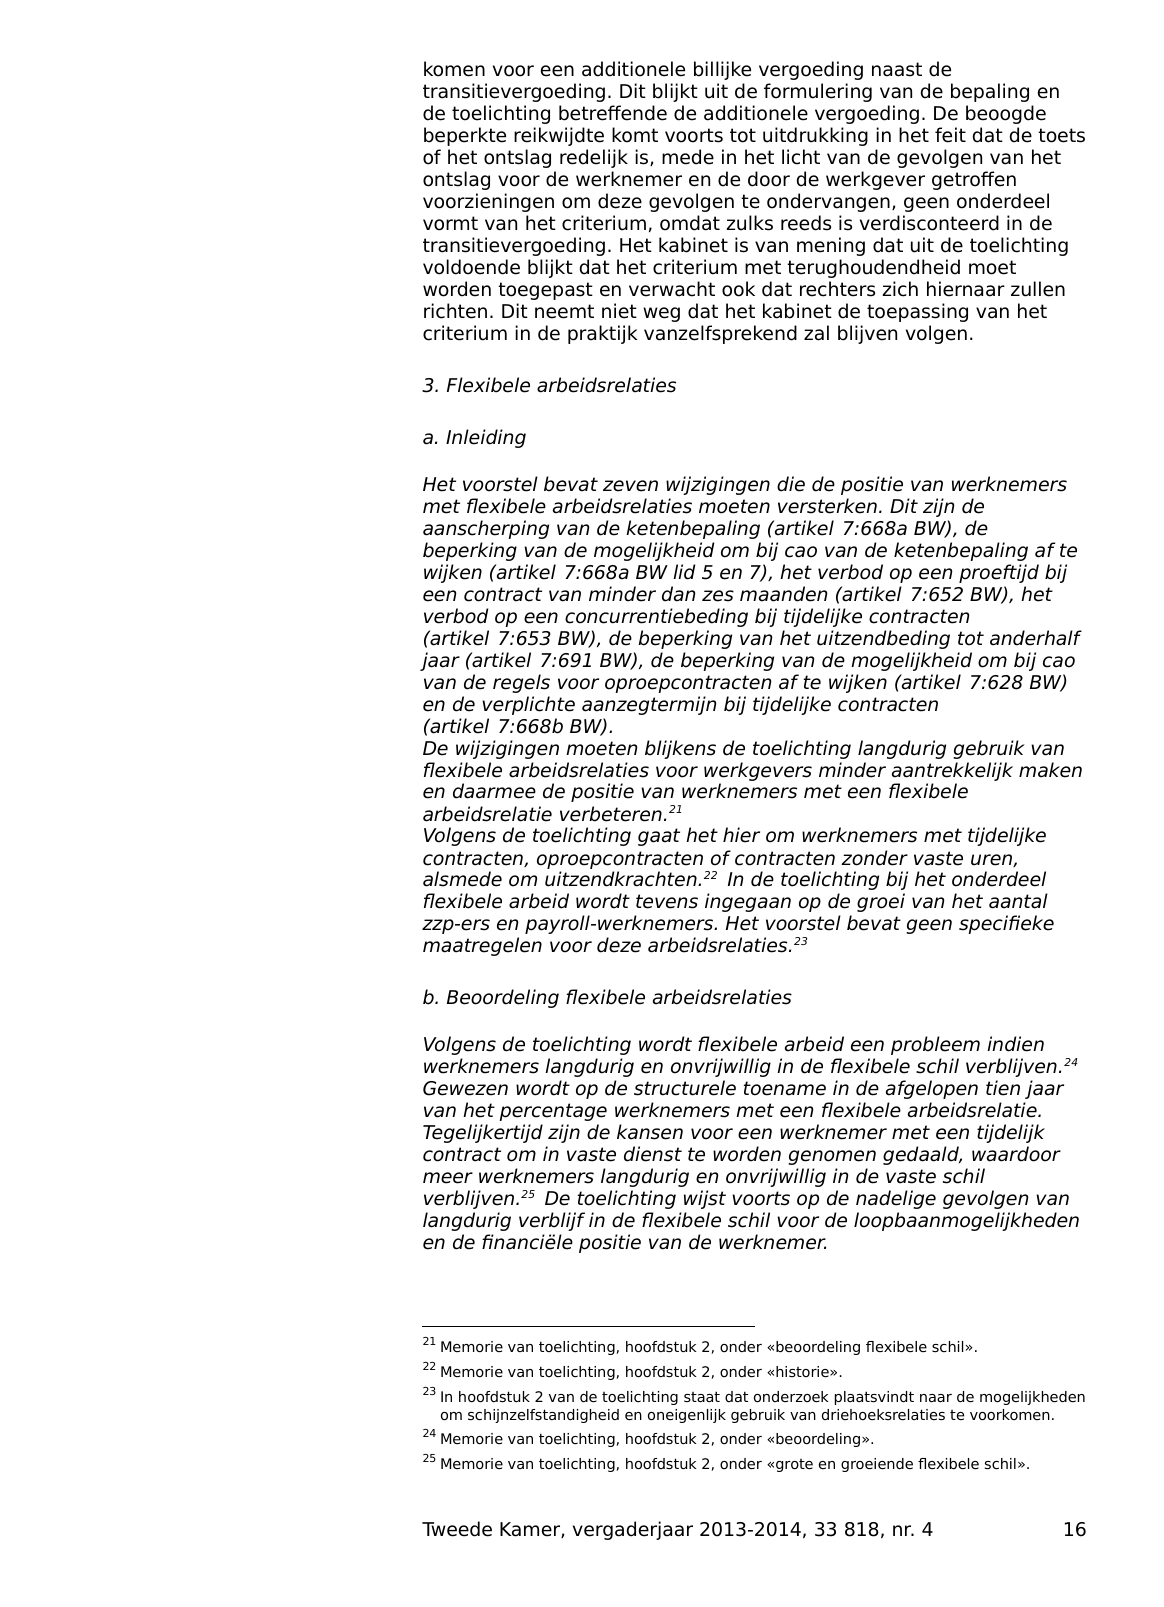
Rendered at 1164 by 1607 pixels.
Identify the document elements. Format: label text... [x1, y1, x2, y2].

text In hoofdstuk 2 van de toelichting staat dat onderzoek plaatsvindt naar de mogelijkheden om schijnzelfstandigheid en oneigenlijk gebruik van driehoeksrelaties te voorkomen. [422, 1385, 1087, 1424]
text komen voor een additionele billijke vergoeding naast de transitievergoeding. Dit blijkt uit de formulering van de bepaling en de toelichting betreffende de additionele vergoeding. De beoogde beperkte reikwijdte komt voorts tot uitdrukking in het feit dat de toets of het ontslag redelijk is, mede in het licht van de gevolgen van het ontslag voor de werknemer en de door de werkgever getroffen voorzieningen om deze gevolgen te ondervangen, geen onderdeel vormt van het criterium, omdat zulks reeds is verdisconteerd in de transitievergoeding. Het kabinet is van mening dat uit de toelichting voldoende blijkt dat het criterium met terughoudendheid moet worden toegepast en verwacht ook dat rechters zich hiernaar zullen richten. Dit neemt niet weg dat het kabinet de toepassing van het criterium in de praktijk vanzelfsprekend zal blijven volgen. [422, 59, 1087, 345]
text Memorie van toelichting, hoofdstuk 2, onder «beoordeling». [422, 1427, 1087, 1449]
subtitle b. Beoordeling flexibele arbeidsrelaties [422, 987, 1087, 1009]
text Memorie van toelichting, hoofdstuk 2, onder «historie». [422, 1360, 1087, 1382]
text Volgens de toelichting gaat het hier om werknemers met tijdelijke contracten, oproepcontracten of contracten zonder vaste uren, alsmede om uitzendkrachten. In de toelichting bij het onderdeel flexibele arbeid wordt tevens ingegaan op de groei van het aantal zzp-ers en payroll-werknemers. Het voorstel bevat geen specifieke maatregelen voor deze arbeidsrelaties. [422, 825, 1087, 957]
text Volgens de toelichting wordt flexibele arbeid een probleem indien werknemers langdurig en onvrijwillig in de flexibele schil verblijven. Gewezen wordt op de structurele toename in de afgelopen tien jaar van het percentage werknemers met een flexibele arbeidsrelatie. Tegelijkertijd zijn de kansen voor een werknemer met een tijdelijk contract om in vaste dienst te worden genomen gedaald, waardoor meer werknemers langdurig en onvrijwillig in de vaste schil verblijven. De toelichting wijst voorts op de nadelige gevolgen van langdurig verblijf in de flexibele schil voor de loopbaanmogelijkheden en de financiële positie van de werknemer. [422, 1034, 1087, 1254]
subtitle 3. Flexibele arbeidsrelaties [422, 375, 1087, 397]
text Memorie van toelichting, hoofdstuk 2, onder «grote en groeiende flexibele schil». [422, 1452, 1087, 1474]
text De wijzigingen moeten blijkens de toelichting langdurig gebruik van flexibele arbeidsrelaties voor werkgevers minder aantrekkelijk maken en daarmee de positie van werknemers met een flexibele arbeidsrelatie verbeteren. [422, 737, 1087, 825]
text Memorie van toelichting, hoofdstuk 2, onder «beoordeling flexibele schil». [422, 1335, 1087, 1357]
text Het voorstel bevat zeven wijzigingen die de positie van werknemers met flexibele arbeidsrelaties moeten versterken. Dit zijn de aanscherping van de ketenbepaling (artikel 7:668a BW), de beperking van de mogelijkheid om bij cao van de ketenbepaling af te wijken (artikel 7:668a BW lid 5 en 7), het verbod op een proeftijd bij een contract van minder dan zes maanden (artikel 7:652 BW), het verbod op een concurrentiebeding bij tijdelijke contracten (artikel 7:653 BW), de beperking van het uitzendbeding tot anderhalf jaar (artikel 7:691 BW), de beperking van de mogelijkheid om bij cao van de regels voor oproepcontracten af te wijken (artikel 7:628 BW) en de verplichte aanzegtermijn bij tijdelijke contracten (artikel 7:668b BW). [422, 474, 1087, 737]
subtitle a. Inleiding [422, 427, 1087, 449]
